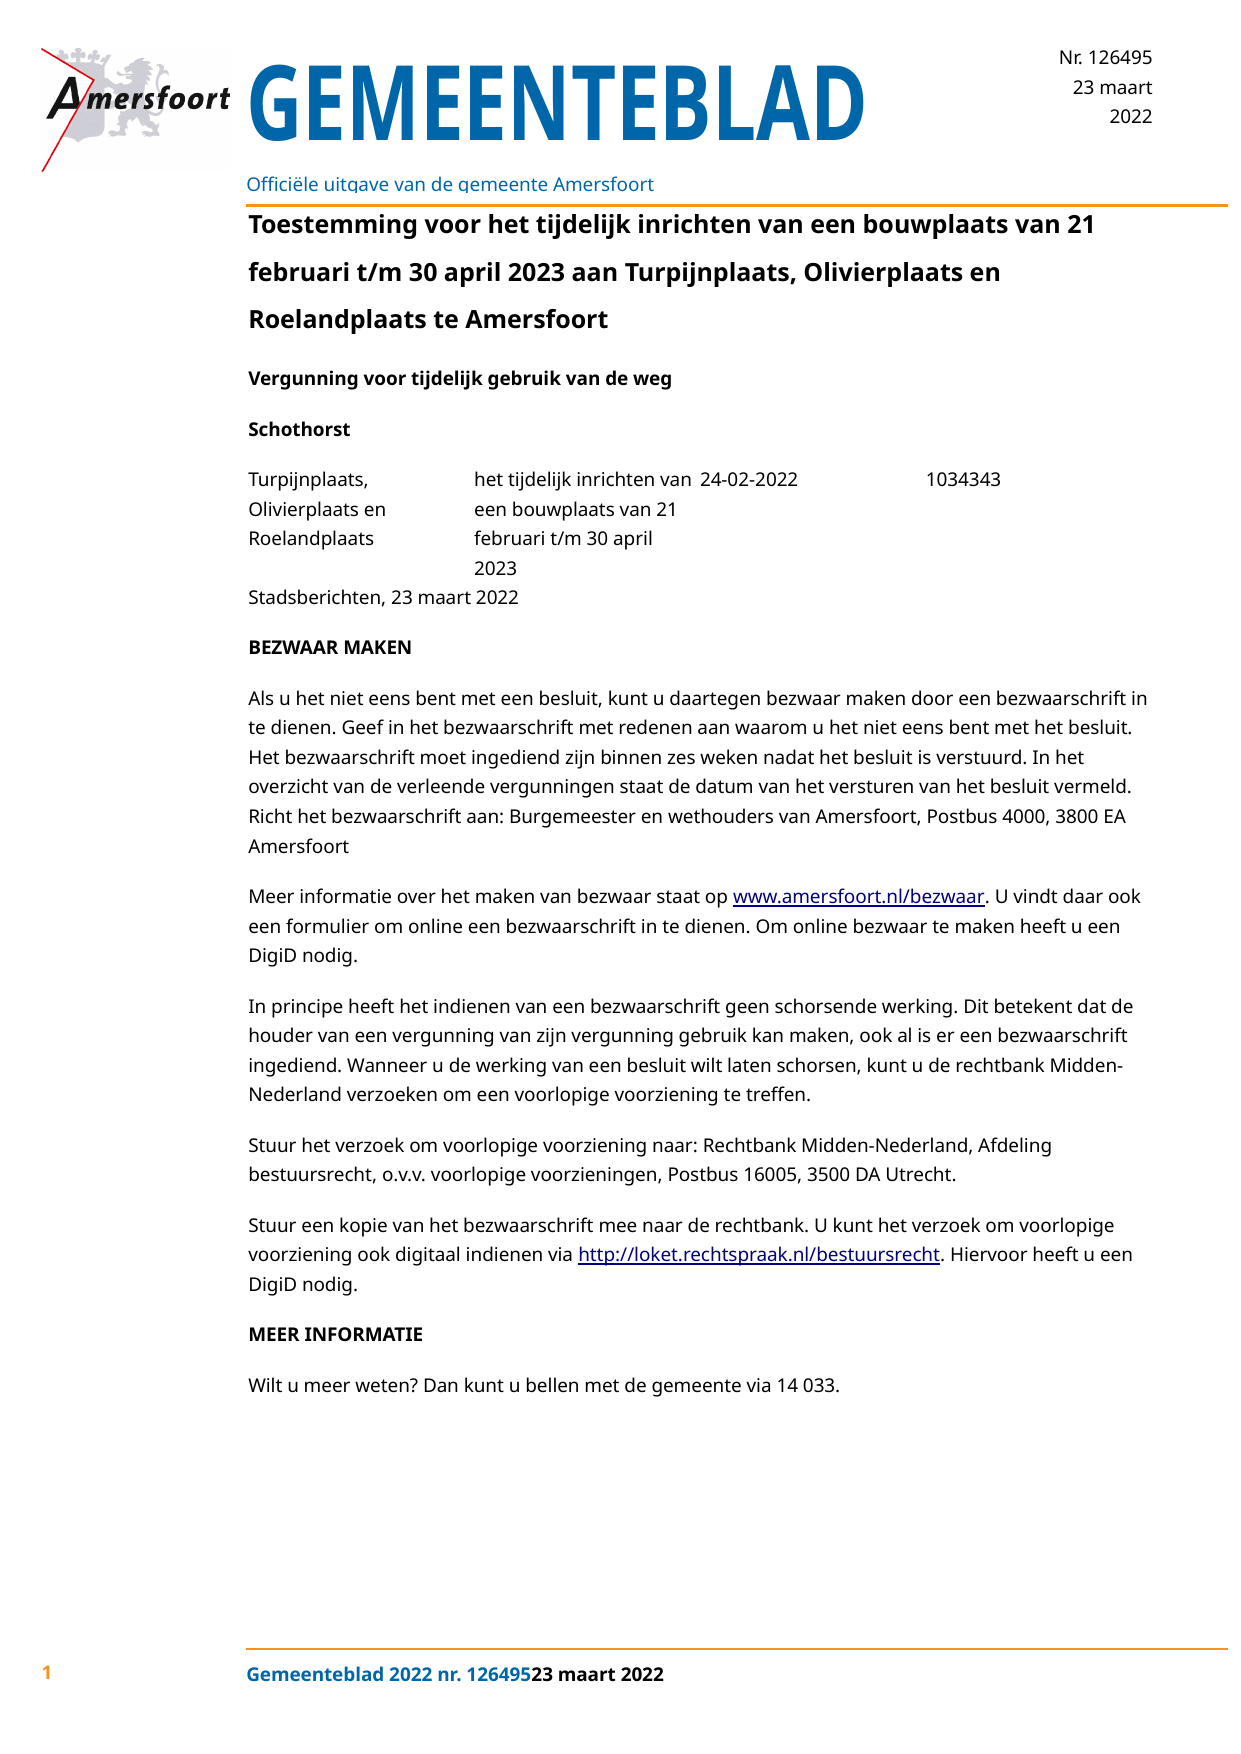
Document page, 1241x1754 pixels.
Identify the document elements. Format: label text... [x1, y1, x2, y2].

text Wilt u meer weten? Dan kunt u bellen met de gemeente via 14 033. [248, 1372, 1152, 1398]
text Stuur het verzoek om voorlopige voorziening naar: Rechtbank Midden-Nederland, Afdeling bestuursrecht, o.v.v. voorlopige voorzieningen, Postbus 16005, 3500 DA Utrecht. [248, 1132, 1152, 1187]
picture [41, 47, 231, 172]
text Vergunning voor tijdelijk gebruik van de weg [248, 366, 1152, 391]
text In principe heeft het indienen van een bezwaarschrift geen schorsende werking. Dit betekent dat de houder van een vergunning van zijn vergunning gebruik kan maken, ook al is er een bezwaarschrift ingediend. Wanneer u de werking van een besluit wilt laten schorsen, kunt u de rechtbank Midden-Nederland verzoeken om een voorlopige voorziening te treffen. [248, 993, 1152, 1107]
text Meer informatie over het maken van bezwaar staat op www.amersfoort.nl/bezwaar. U vindt daar ook een formulier om online een bezwaarschrift in te dienen. Om online bezwaar te maken heeft u een DigiD nodig. [248, 883, 1152, 968]
text Toestemming voor het tijdelijk inrichten van een bouwplaats van 21 februari t/m 30 april 2023 aan Turpijnplaats, Olivierplaats en Roelandplaats te Amersfoort [248, 207, 1152, 336]
table_header het tijdelijk inrichten van een bouwplaats van 21 februari t/m 30 april 2023 [474, 466, 700, 581]
table_header 1034343 [926, 466, 1152, 581]
table_header Turpijnplaats, Olivierplaats en Roelandplaats [248, 466, 474, 581]
text BEZWAAR MAKEN [248, 634, 1152, 660]
text Stuur een kopie van het bezwaarschrift mee naar de rechtbank. U kunt het verzoek om voorlopige voorziening ook digitaal indienen via http://loket.rechtspraak.nl/bestuursrecht. Hiervoor heeft u een DigiD nodig. [248, 1212, 1152, 1297]
text Als u het niet eens bent met een besluit, kunt u daartegen bezwaar maken door een bezwaarschrift in te dienen. Geef in het bezwaarschrift met redenen aan waarom u het niet eens bent met het besluit. Het bezwaarschrift moet ingediend zijn binnen zes weken nadat het besluit is verstuurd. In het overzicht van de verleende vergunningen staat de datum van het versturen van het besluit vermeld. Richt het bezwaarschrift aan: Burgemeester en wethouders van Amersfoort, Postbus 4000, 3800 EA Amersfoort [248, 685, 1152, 859]
text Stadsberichten, 23 maart 2022 [248, 584, 1152, 610]
text MEER INFORMATIE [248, 1322, 1152, 1347]
table_header 24-02-2022 [700, 466, 926, 581]
text Schothorst [248, 416, 1152, 442]
